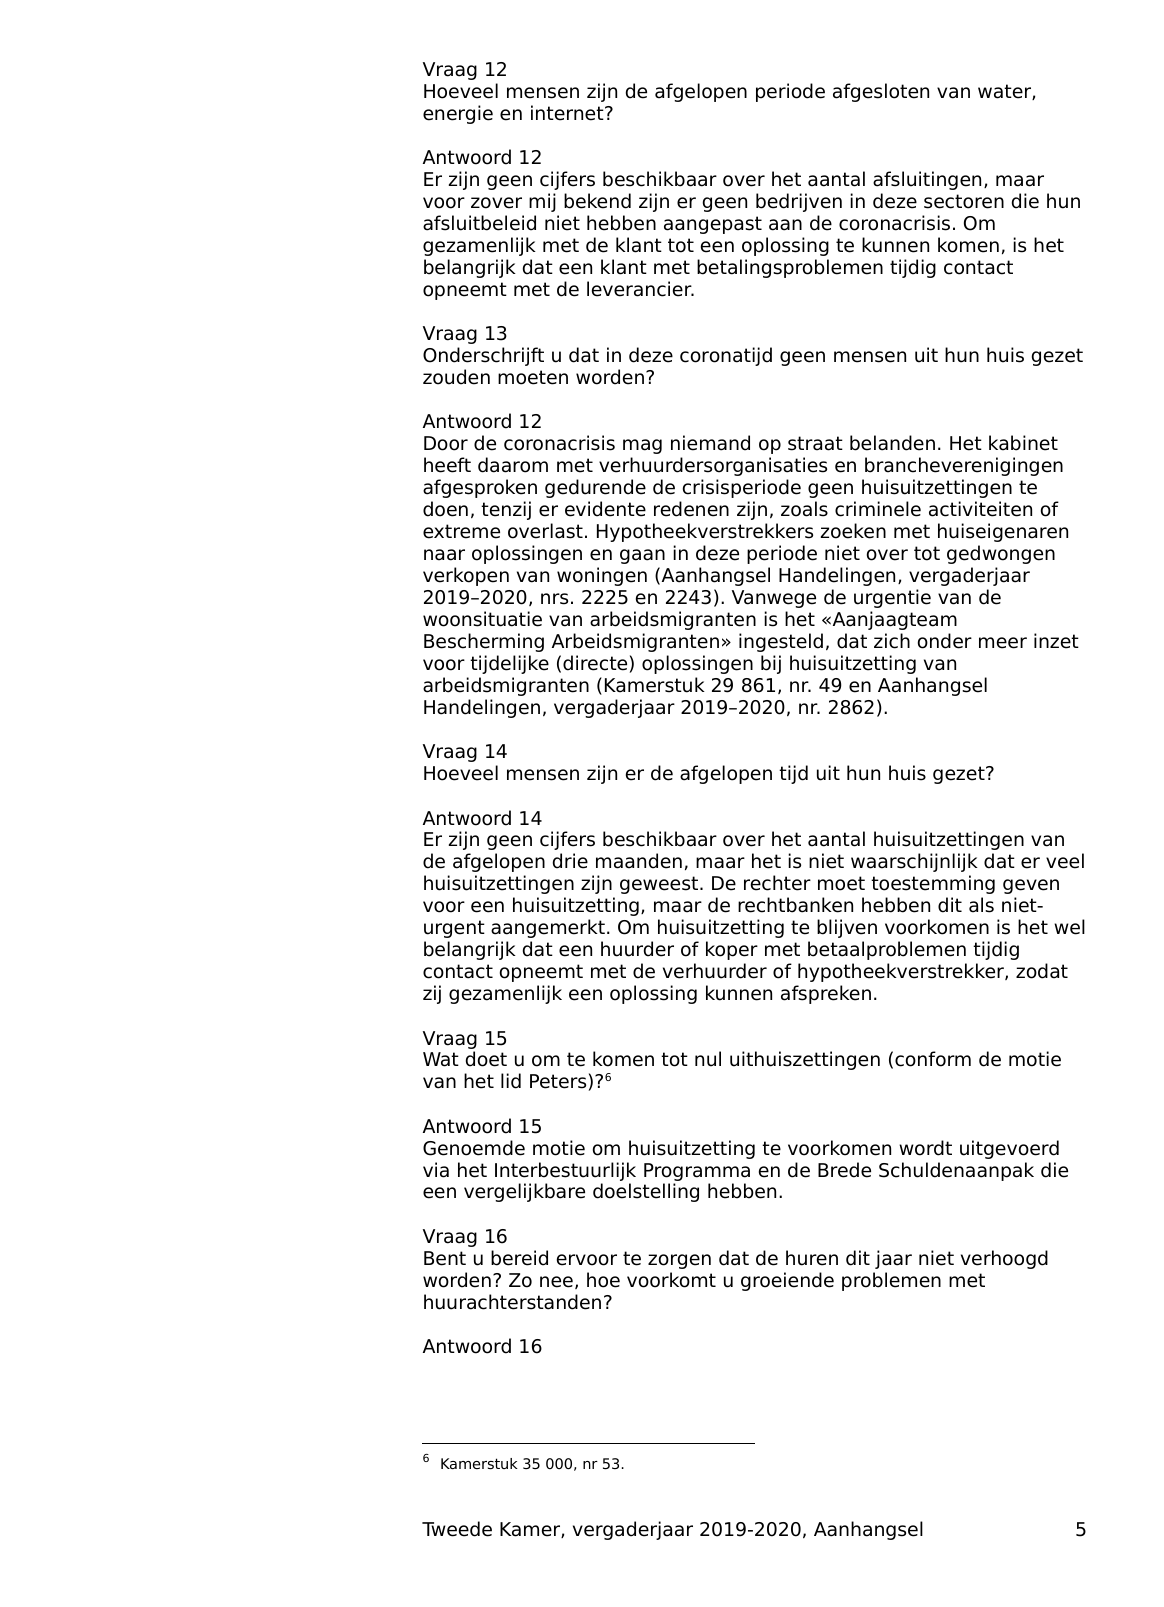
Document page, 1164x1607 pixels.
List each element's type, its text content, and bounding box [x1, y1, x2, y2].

text Bent u bereid ervoor te zorgen dat de huren dit jaar niet verhoogd worden? Zo nee, hoe voorkomt u groeiende problemen met huurachterstanden? [422, 1248, 1087, 1313]
text Vraag 15 [422, 1027, 1087, 1049]
text Genoemde motie om huisuitzetting te voorkomen wordt uitgevoerd via het Interbestuurlijk Programma en de Brede Schuldenaanpak die een vergelijkbare doelstelling hebben. [422, 1137, 1087, 1203]
text Er zijn geen cijfers beschikbaar over het aantal afsluitingen, maar voor zover mij bekend zijn er geen bedrijven in deze sectoren die hun afsluitbeleid niet hebben aangepast aan de coronacrisis. Om gezamenlijk met de klant tot een oplossing te kunnen komen, is het belangrijk dat een klant met betalingsproblemen tijdig contact opneemt met de leverancier. [422, 169, 1087, 301]
text Vraag 16 [422, 1226, 1087, 1248]
text Vraag 12 [422, 59, 1087, 81]
text Onderschrijft u dat in deze coronatijd geen mensen uit hun huis gezet zouden moeten worden? [422, 345, 1087, 389]
text Wat doet u om te komen tot nul uithuiszettingen (conform de motie van het lid Peters)? [422, 1049, 1087, 1093]
text Vraag 14 [422, 741, 1087, 763]
text Kamerstuk 35 000, nr 53. [422, 1452, 1087, 1474]
text Hoeveel mensen zijn de afgelopen periode afgesloten van water, energie en internet? [422, 81, 1087, 125]
text Hoeveel mensen zijn er de afgelopen tijd uit hun huis gezet? [422, 763, 1087, 785]
text Antwoord 16 [422, 1336, 1087, 1358]
text Antwoord 12 [422, 147, 1087, 169]
text Antwoord 15 [422, 1116, 1087, 1137]
text Antwoord 12 [422, 411, 1087, 433]
text Er zijn geen cijfers beschikbaar over het aantal huisuitzettingen van de afgelopen drie maanden, maar het is niet waarschijnlijk dat er veel huisuitzettingen zijn geweest. De rechter moet toestemming geven voor een huisuitzetting, maar de rechtbanken hebben dit als niet-urgent aangemerkt. Om huisuitzetting te blijven voorkomen is het wel belangrijk dat een huurder of koper met betaalproblemen tijdig contact opneemt met de verhuurder of hypotheekverstrekker, zodat zij gezamenlijk een oplossing kunnen afspreken. [422, 829, 1087, 1005]
text Antwoord 14 [422, 807, 1087, 829]
text Vraag 13 [422, 323, 1087, 345]
text Door de coronacrisis mag niemand op straat belanden. Het kabinet heeft daarom met verhuurdersorganisaties en brancheverenigingen afgesproken gedurende de crisisperiode geen huisuitzettingen te doen, tenzij er evidente redenen zijn, zoals criminele activiteiten of extreme overlast. Hypotheekverstrekkers zoeken met huiseigenaren naar oplossingen en gaan in deze periode niet over tot gedwongen verkopen van woningen (Aanhangsel Handelingen, vergaderjaar 2019–2020, nrs. 2225 en 2243). Vanwege de urgentie van de woonsituatie van arbeidsmigranten is het «Aanjaagteam Bescherming Arbeidsmigranten» ingesteld, dat zich onder meer inzet voor tijdelijke (directe) oplossingen bij huisuitzetting van arbeidsmigranten (Kamerstuk 29 861, nr. 49 en Aanhangsel Handelingen, vergaderjaar 2019–2020, nr. 2862). [422, 433, 1087, 719]
